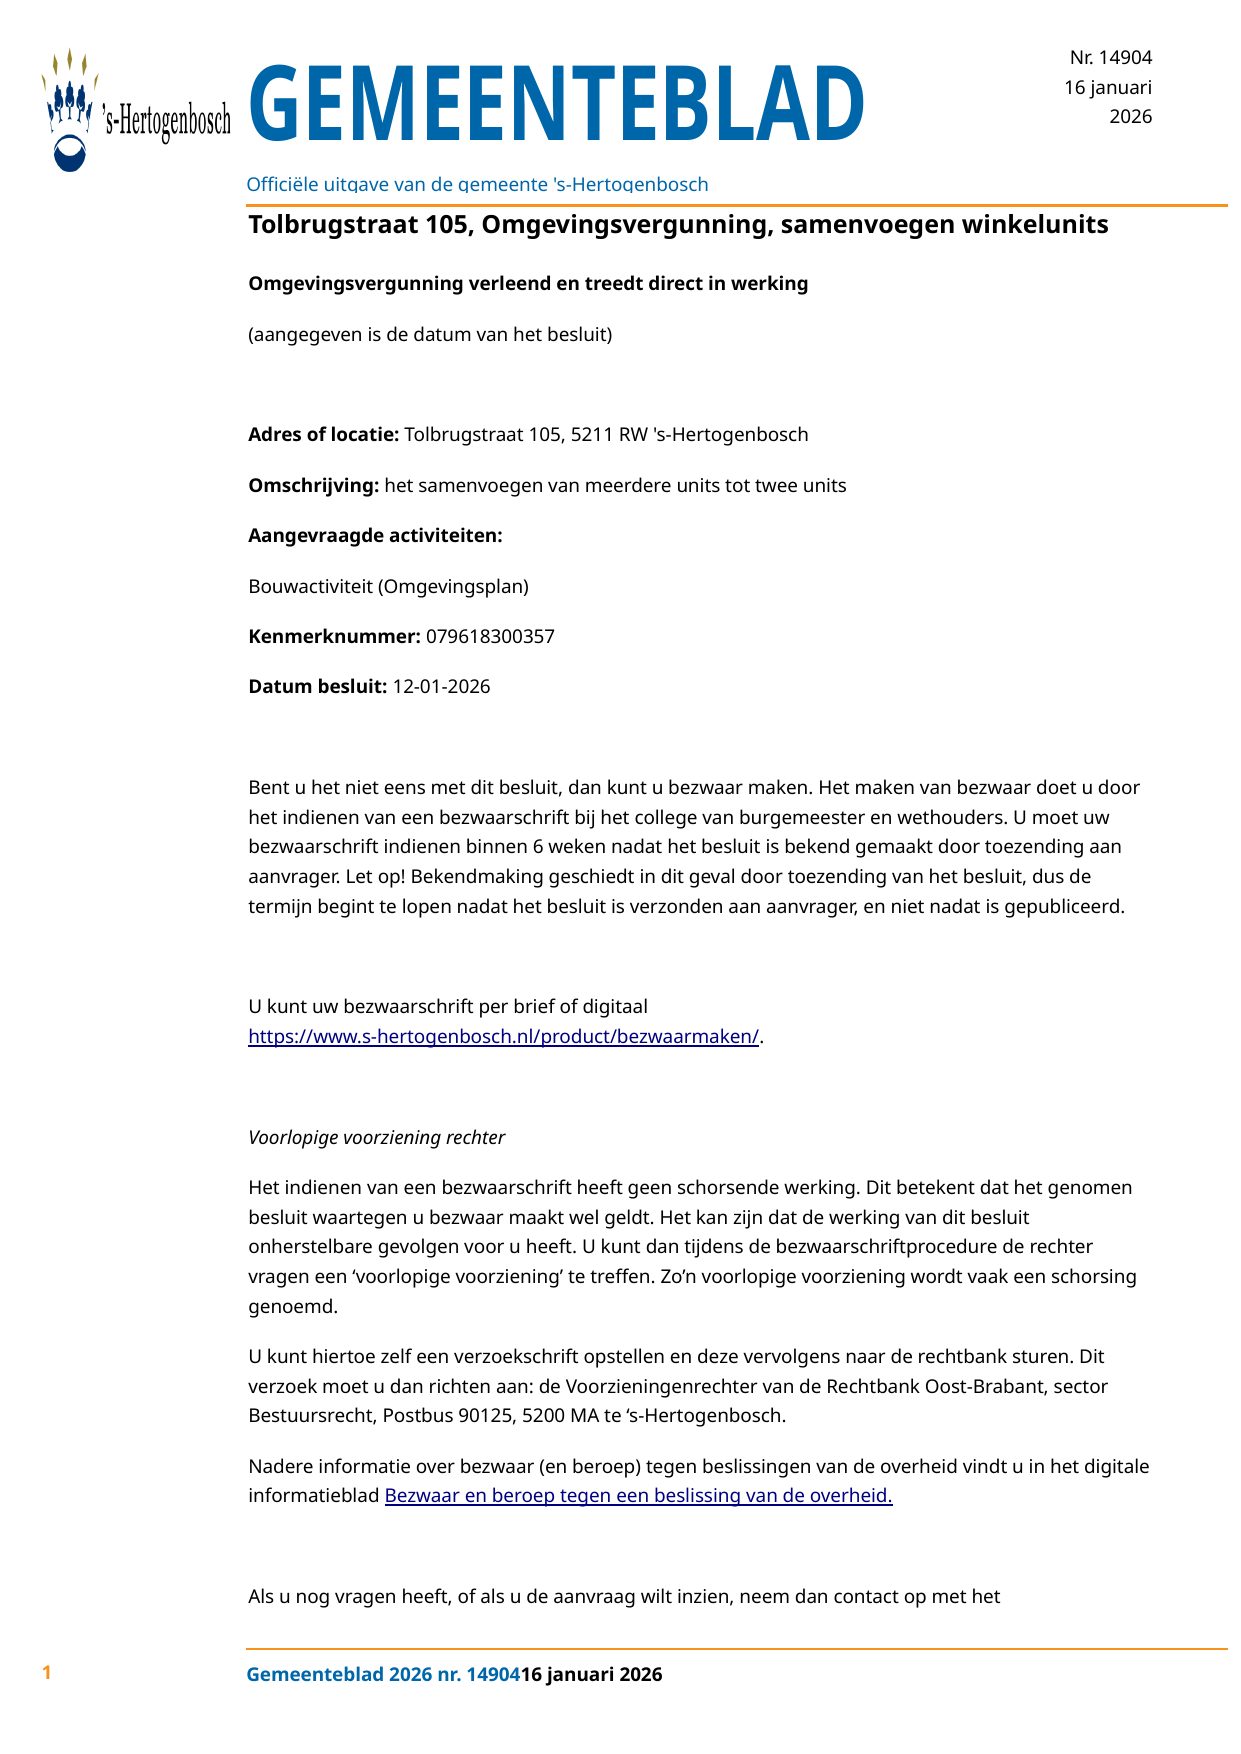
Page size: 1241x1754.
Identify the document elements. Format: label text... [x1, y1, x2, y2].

picture [41, 47, 231, 172]
text Bouwactiviteit (Omgevingsplan) [248, 573, 1152, 598]
text Omgevingsvergunning verleend en treedt direct in werking [248, 270, 1152, 296]
text U kunt uw bezwaarschrift per brief of digitaal https://www.s-hertogenbosch.nl/product/bezwaarmaken/. [248, 994, 1152, 1049]
text U kunt hiertoe zelf een verzoekschrift opstellen en deze vervolgens naar de rechtbank sturen. Dit verzoek moet u dan richten aan: de Voorzieningenrechter van de Rechtbank Oost-Brabant, sector Bestuursrecht, Postbus 90125, 5200 MA te ‘s-Hertogenbosch. [248, 1343, 1152, 1428]
text Als u nog vragen heeft, of als u de aanvraag wilt inzien, neem dan contact op met het [248, 1583, 1152, 1609]
text Nadere informatie over bezwaar (en beroep) tegen beslissingen van de overheid vindt u in het digitale informatieblad Bezwaar en beroep tegen een beslissing van de overheid. [248, 1453, 1152, 1508]
text Aangevraagde activiteiten: [248, 522, 1152, 548]
text Kenmerknummer: 079618300357 [248, 623, 1152, 649]
text Tolbrugstraat 105, Omgevingsvergunning, samenvoegen winkelunits [248, 207, 1152, 241]
text (aangegeven is de datum van het besluit) [248, 321, 1152, 346]
text Voorlopige voorziening rechter [248, 1124, 1152, 1150]
text Datum besluit: 12-01-2026 [248, 674, 1152, 699]
text Bent u het niet eens met dit besluit, dan kunt u bezwaar maken. Het maken van bezwaar doet u door het indienen van een bezwaarschrift bij het college van burgemeester en wethouders. U moet uw bezwaarschrift indienen binnen 6 weken nadat het besluit is bekend gemaakt door toezending aan aanvrager. Let op! Bekendmaking geschiedt in dit geval door toezending van het besluit, dus de termijn begint te lopen nadat het besluit is verzonden aan aanvrager, en niet nadat is gepubliceerd. [248, 774, 1152, 918]
text Adres of locatie: Tolbrugstraat 105, 5211 RW 's-Hertogenbosch [248, 422, 1152, 447]
text Het indienen van een bezwaarschrift heeft geen schorsende werking. Dit betekent dat het genomen besluit waartegen u bezwaar maakt wel geldt. Het kan zijn dat de werking van dit besluit onherstelbare gevolgen voor u heeft. U kunt dan tijdens de bezwaarschriftprocedure de rechter vragen een ‘voorlopige voorziening’ te treffen. Zo’n voorlopige voorziening wordt vaak een schorsing genoemd. [248, 1174, 1152, 1318]
text Omschrijving: het samenvoegen van meerdere units tot twee units [248, 472, 1152, 498]
